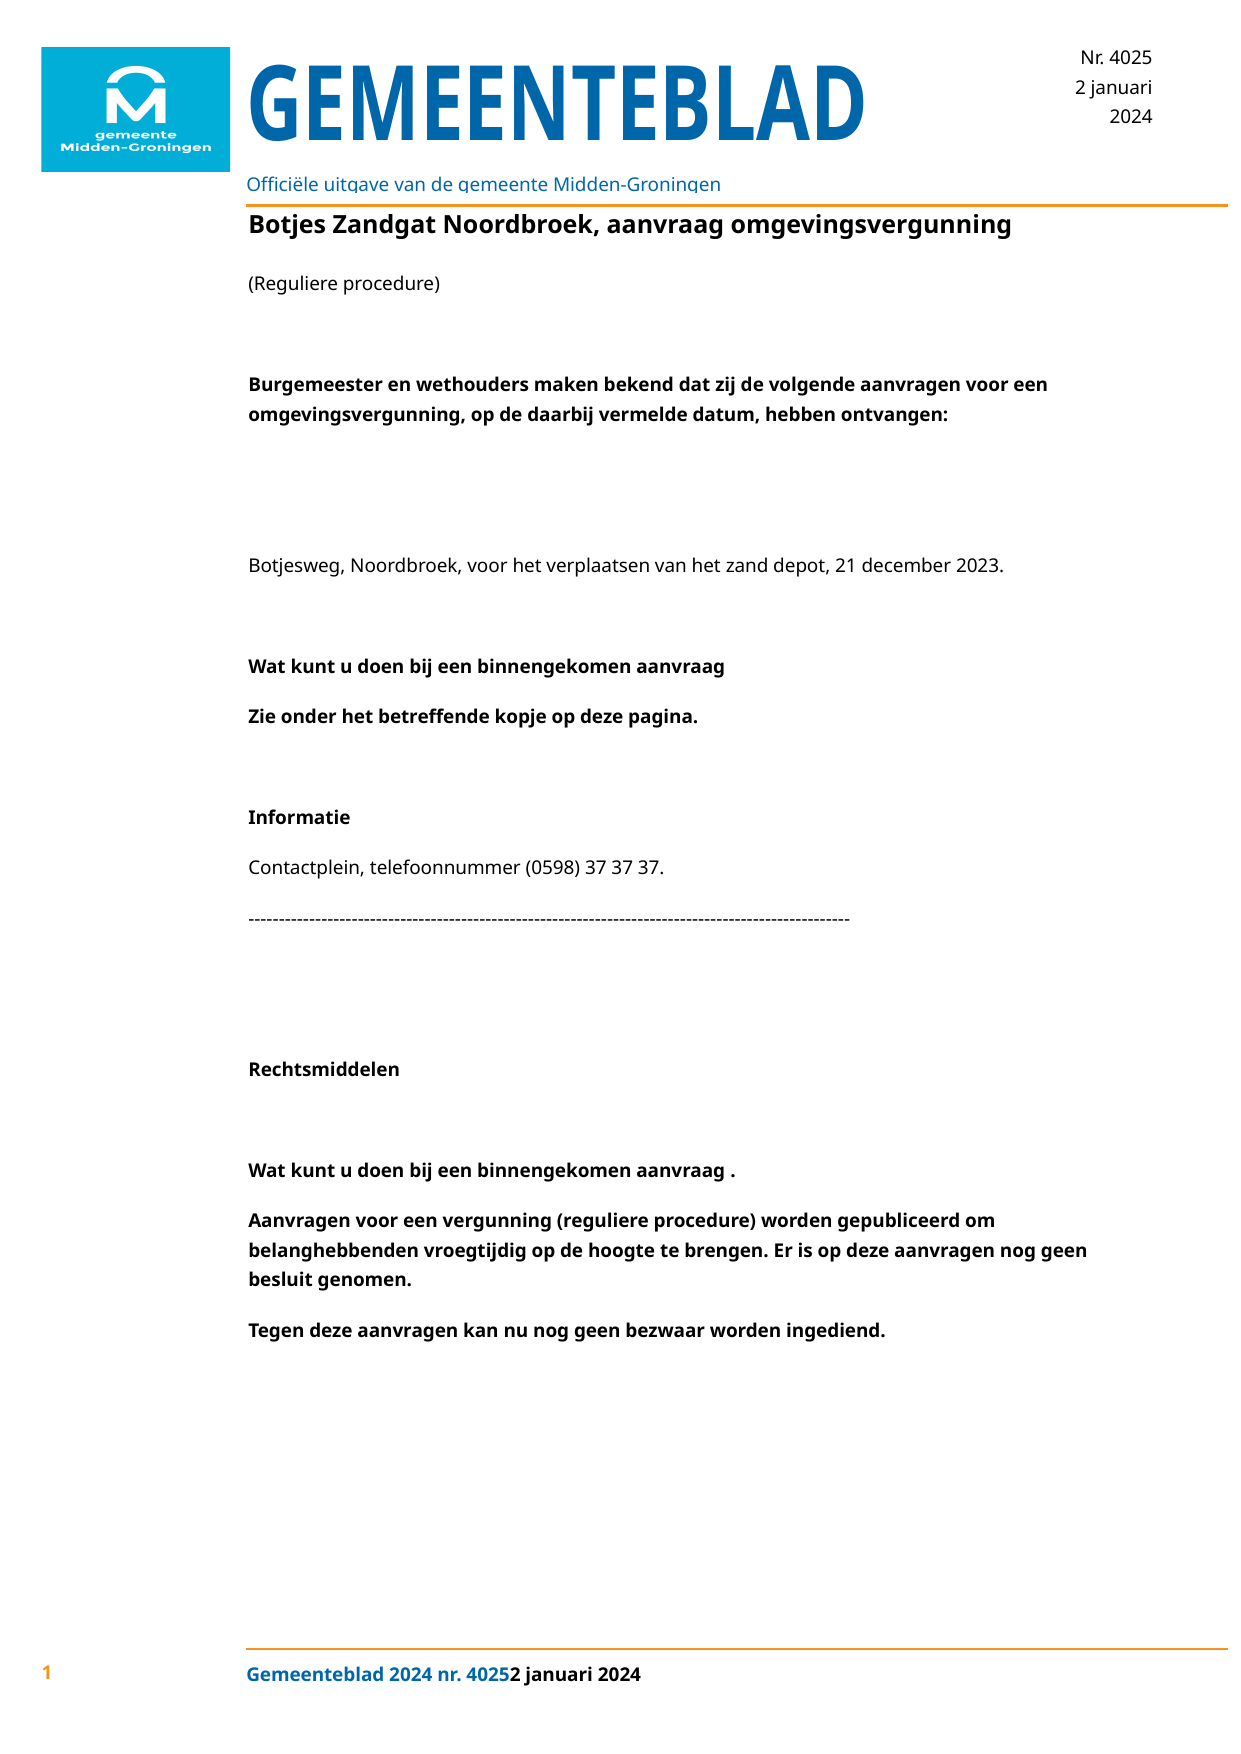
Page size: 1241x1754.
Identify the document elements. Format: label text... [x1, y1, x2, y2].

text Tegen deze aanvragen kan nu nog geen bezwaar worden ingediend. [248, 1317, 1152, 1343]
text Rechtsmiddelen [248, 1056, 1152, 1082]
text (Reguliere procedure) [248, 270, 1152, 296]
text Contactplein, telefoonnummer (0598) 37 37 37. [248, 854, 1152, 880]
picture [108, 66, 164, 82]
text --------------------------------------------------------------------------------------------------- [248, 905, 1152, 931]
text Aanvragen voor een vergunning (reguliere procedure) worden gepubliceerd om belanghebbenden vroegtijdig op de hoogte te brengen. Er is op deze aanvragen nog geen besluit genomen. [248, 1207, 1152, 1292]
text Wat kunt u doen bij een binnengekomen aanvraag . [248, 1157, 1152, 1183]
text Wat kunt u doen bij een binnengekomen aanvraag [248, 653, 1152, 678]
text Botjes Zandgat Noordbroek, aanvraag omgevingsvergunning [248, 207, 1152, 241]
picture [107, 89, 165, 122]
text Informatie [248, 804, 1152, 830]
text Zie onder het betreffende kopje op deze pagina. [248, 703, 1152, 729]
text Botjesweg, Noordbroek, voor het verplaatsen van het zand depot, 21 december 2023. [248, 552, 1152, 578]
picture [184, 146, 190, 153]
text Burgemeester en wethouders maken bekend dat zij de volgende aanvragen voor een omgevingsvergunning, op de daarbij vermelde datum, hebben ontvangen: [248, 371, 1152, 426]
